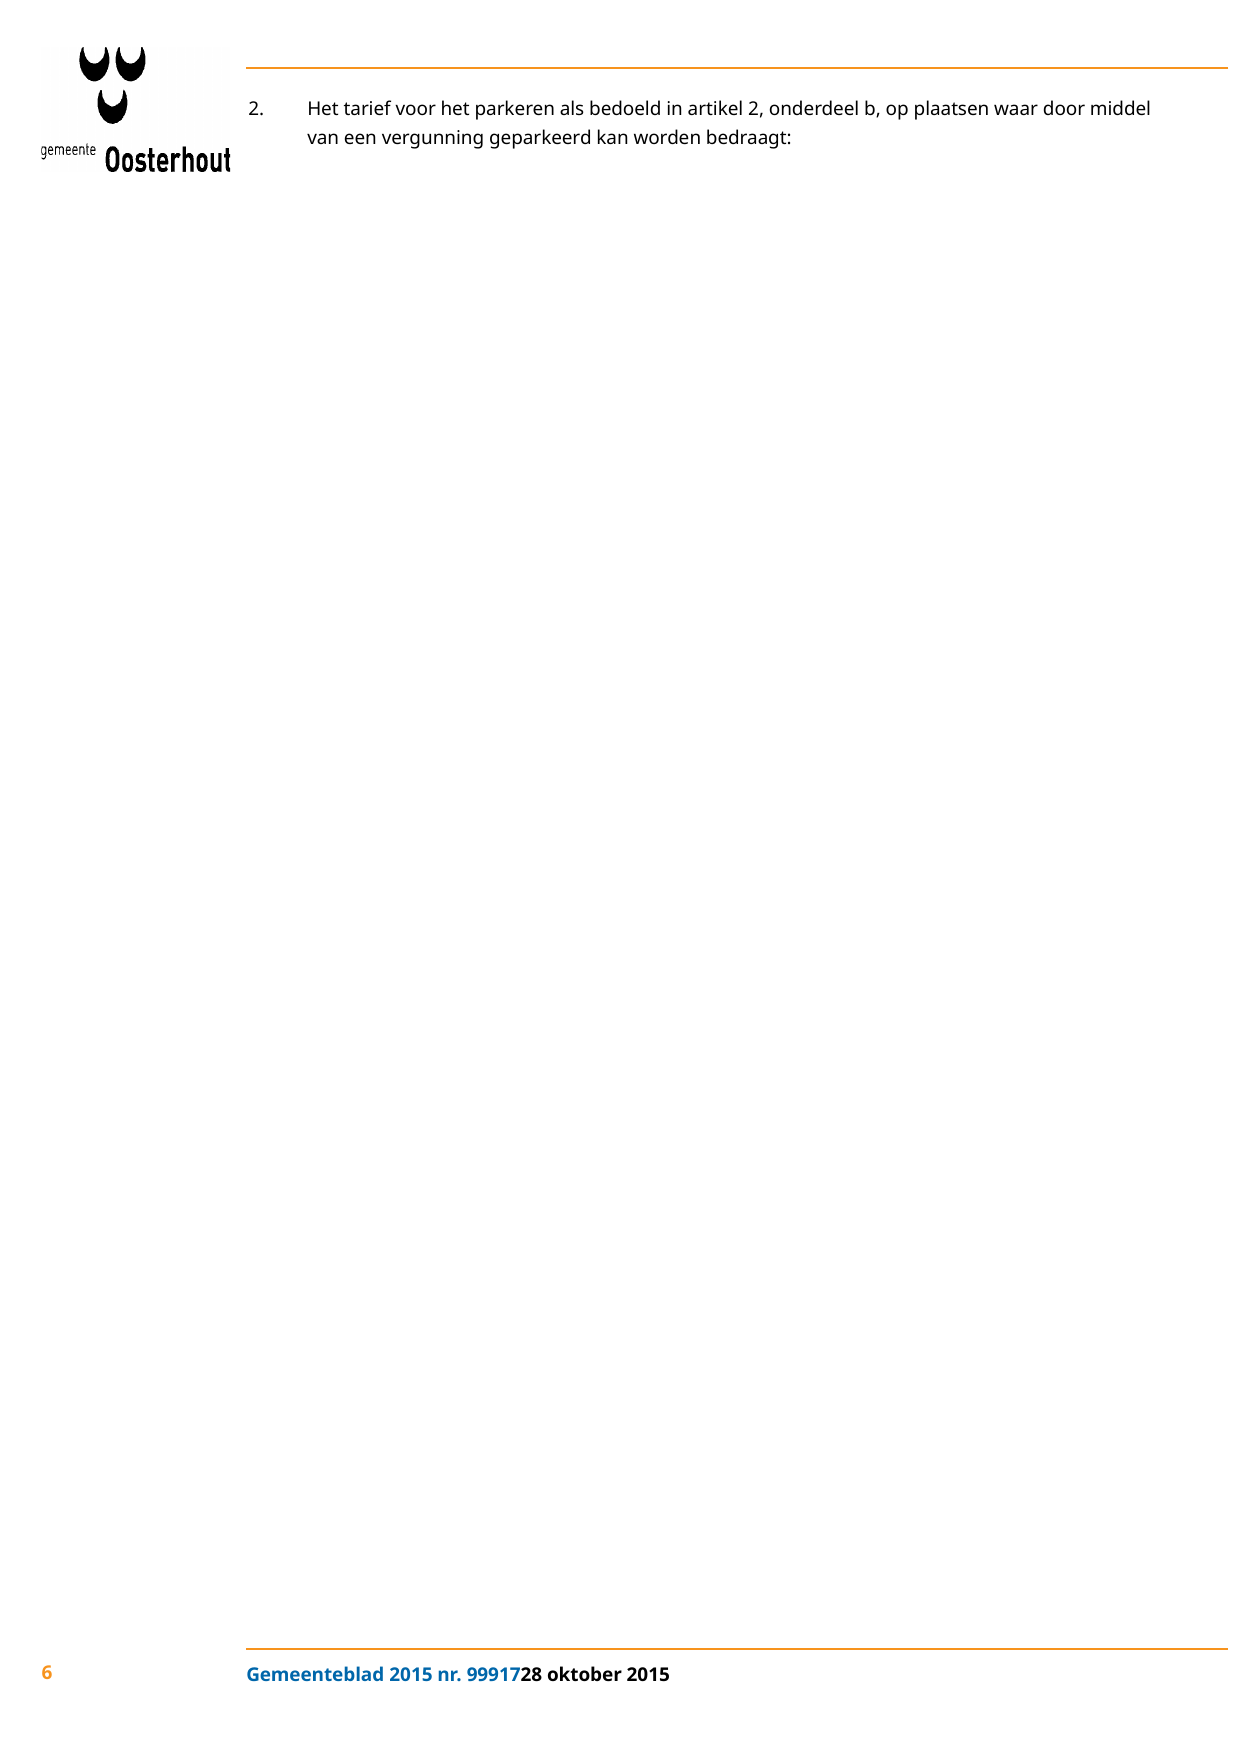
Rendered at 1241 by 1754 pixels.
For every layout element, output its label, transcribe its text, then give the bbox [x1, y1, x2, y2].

picture [41, 47, 231, 172]
list Het tarief voor het parkeren als bedoeld in artikel 2, onderdeel b, op plaatsen waar door middel van een vergunning geparkeerd kan worden bedraagt: [248, 95, 1152, 150]
